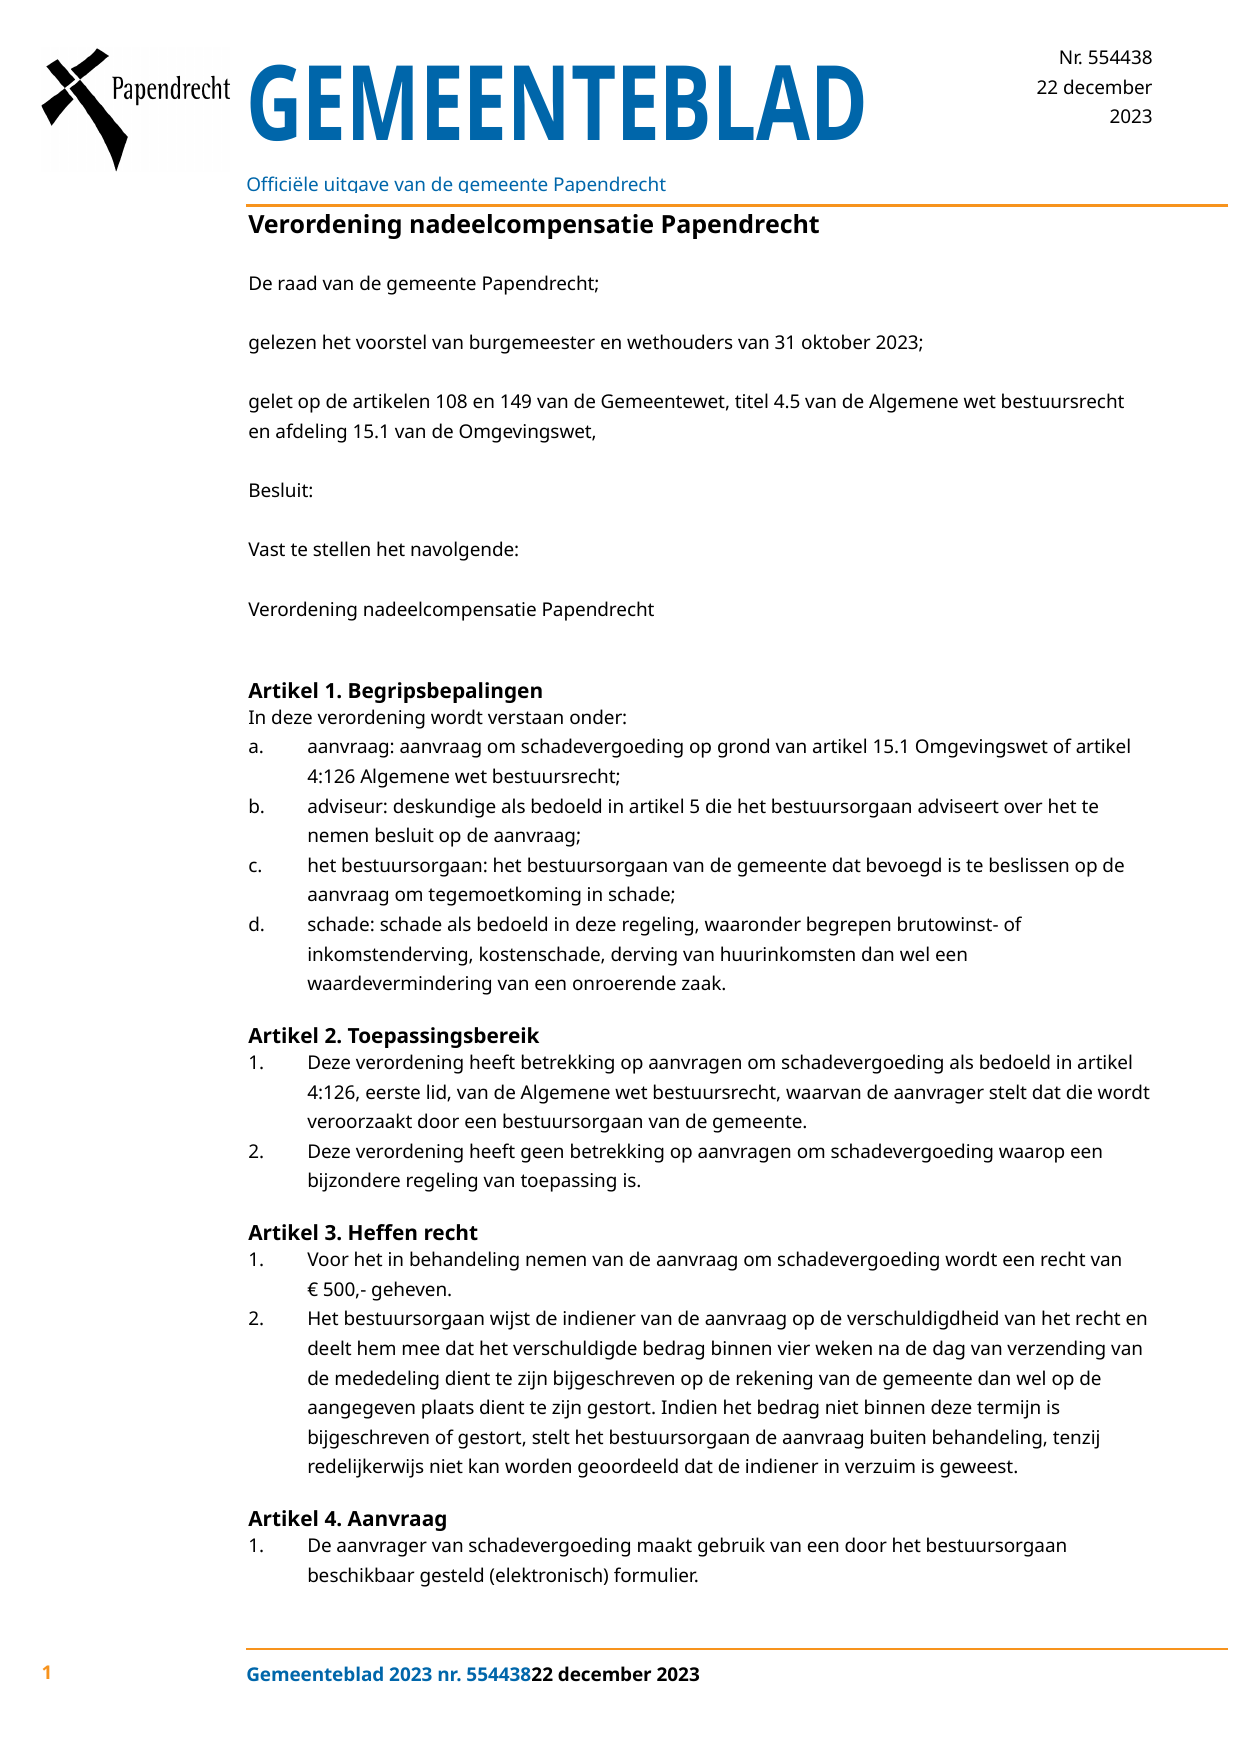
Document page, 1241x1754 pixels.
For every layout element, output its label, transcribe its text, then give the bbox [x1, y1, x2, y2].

text De raad van de gemeente Papendrecht; [248, 270, 1152, 296]
list € 500,- geheven. [248, 1276, 1152, 1302]
text Vast te stellen het navolgende: [248, 537, 1152, 562]
text In deze verordening wordt verstaan onder: [248, 704, 1152, 730]
text Artikel 3. Heffen recht [248, 1218, 1152, 1246]
list De aanvrager van schadevergoeding maakt gebruik van een door het bestuursorgaan beschikbaar gesteld (elektronisch) formulier. [248, 1532, 1152, 1588]
text Artikel 1. Begripsbepalingen [248, 676, 1152, 704]
list Deze verordening heeft betrekking op aanvragen om schadevergoeding als bedoeld in artikel 4:126, eerste lid, van de Algemene wet bestuursrecht, waarvan de aanvrager stelt dat die wordt veroorzaakt door een bestuursorgaan van de gemeente. [248, 1049, 1152, 1134]
list schade: schade als bedoeld in deze regeling, waaronder begrepen brutowinst- of inkomstenderving, kostenschade, derving van huurinkomsten dan wel een waardevermindering van een onroerende zaak. [248, 911, 1152, 996]
list het bestuursorgaan: het bestuursorgaan van de gemeente dat bevoegd is te beslissen op de aanvraag om tegemoetkoming in schade; [248, 852, 1152, 907]
text Verordening nadeelcompensatie Papendrecht [248, 207, 1152, 241]
list aanvraag: aanvraag om schadevergoeding op grond van artikel 15.1 Omgevingswet of artikel 4:126 Algemene wet bestuursrecht; [248, 734, 1152, 789]
list Voor het in behandeling nemen van de aanvraag om schadevergoeding wordt een recht van [248, 1246, 1152, 1272]
text Verordening nadeelcompensatie Papendrecht [248, 596, 1152, 621]
text Artikel 2. Toepassingsbereik [248, 1021, 1152, 1049]
text gelezen het voorstel van burgemeester en wethouders van 31 oktober 2023; [248, 329, 1152, 355]
list Het bestuursorgaan wijst de indiener van de aanvraag op de verschuldigdheid van het recht en deelt hem mee dat het verschuldigde bedrag binnen vier weken na de dag van verzending van de mededeling dient te zijn bijgeschreven op de rekening van de gemeente dan wel op de aangegeven plaats dient te zijn gestort. Indien het bedrag niet binnen deze termijn is bijgeschreven of gestort, stelt het bestuursorgaan de aanvraag buiten behandeling, tenzij redelijkerwijs niet kan worden geoordeeld dat de indiener in verzuim is geweest. [248, 1306, 1152, 1479]
list adviseur: deskundige als bedoeld in artikel 5 die het bestuursorgaan adviseert over het te nemen besluit op de aanvraag; [248, 793, 1152, 848]
text gelet op de artikelen 108 en 149 van de Gemeentewet, titel 4.5 van de Algemene wet bestuursrecht en afdeling 15.1 van de Omgevingswet, [248, 389, 1152, 444]
text Besluit: [248, 477, 1152, 503]
list Deze verordening heeft geen betrekking op aanvragen om schadevergoeding waarop een bijzondere regeling van toepassing is. [248, 1138, 1152, 1193]
picture [41, 47, 231, 172]
text Artikel 4. Aanvraag [248, 1504, 1152, 1532]
